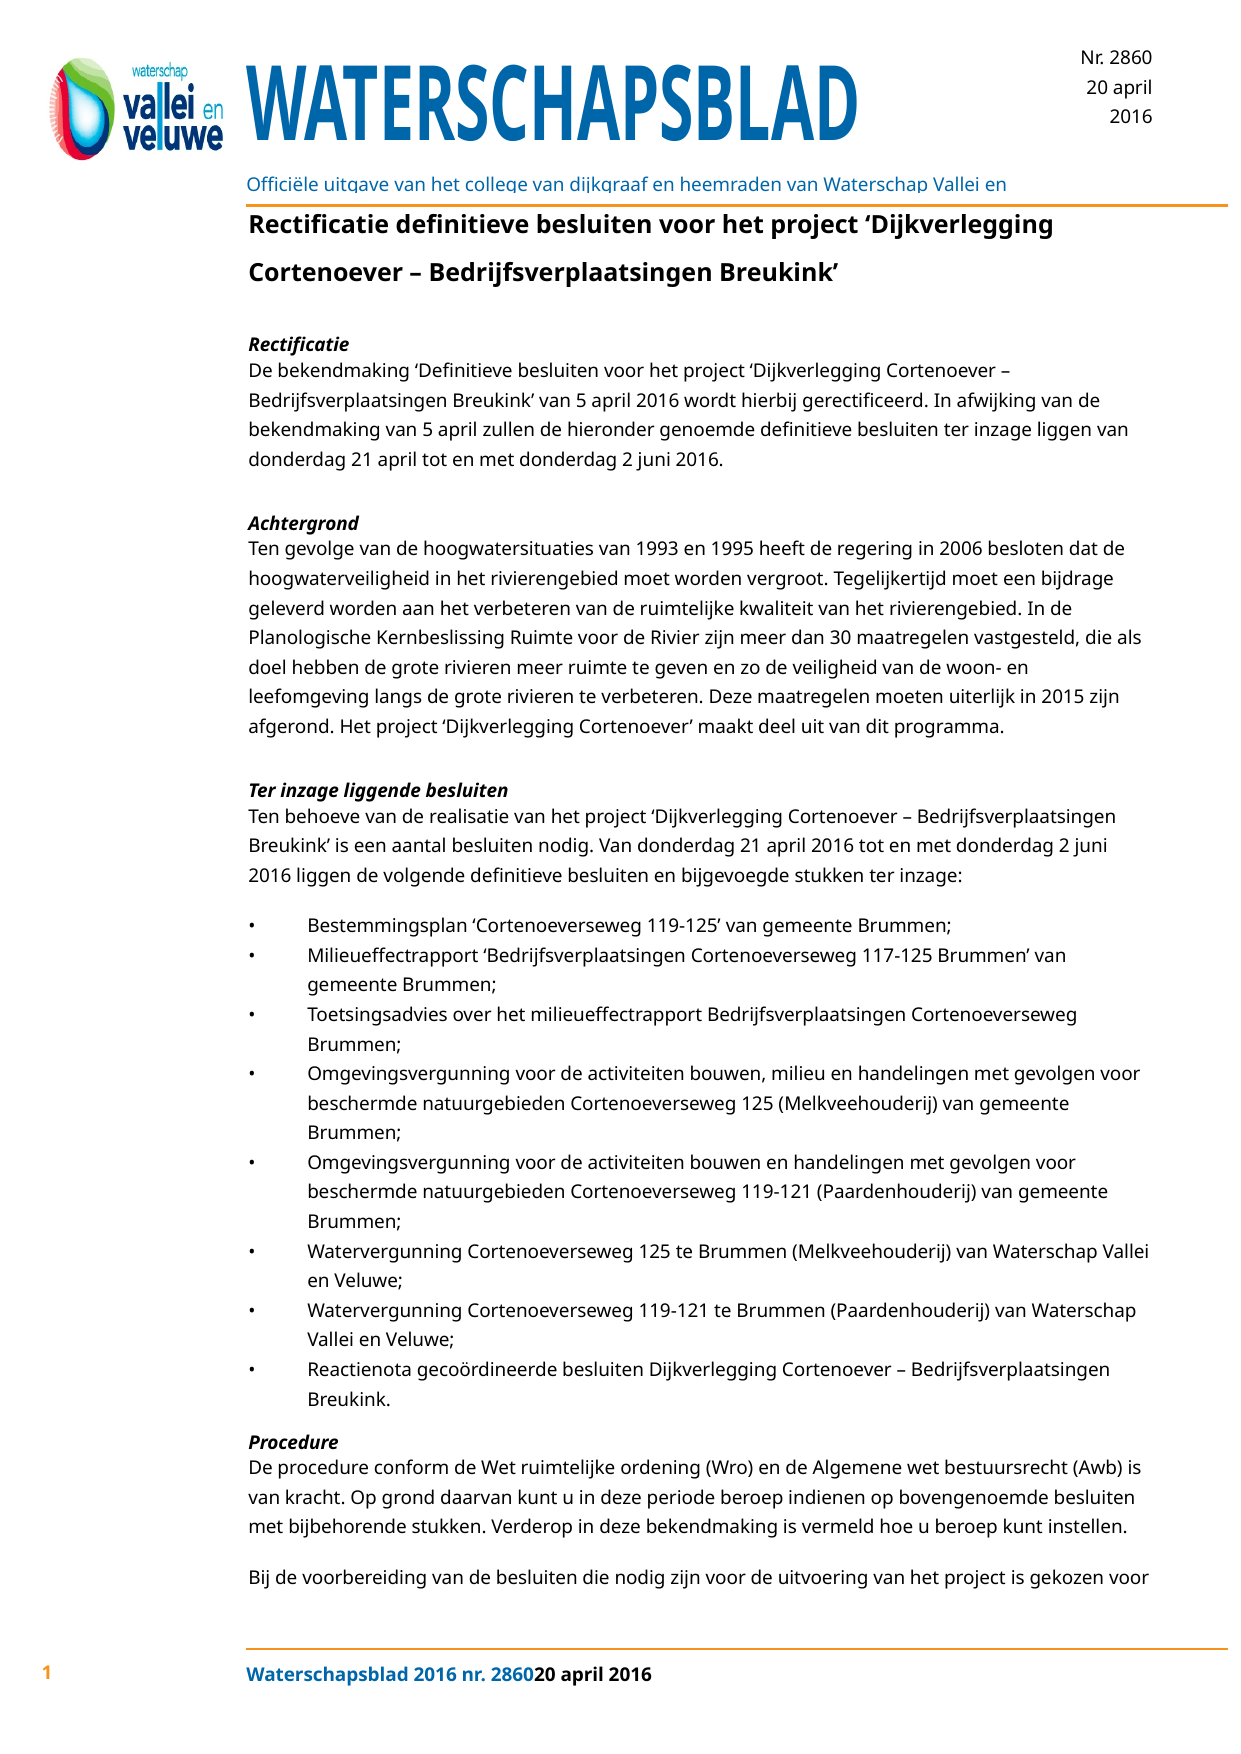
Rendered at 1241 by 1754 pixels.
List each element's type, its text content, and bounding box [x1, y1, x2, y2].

text Bij de voorbereiding van de besluiten die nodig zijn voor de uitvoering van het project is gekozen voor [248, 1564, 1152, 1590]
list Omgevingsvergunning voor de activiteiten bouwen, milieu en handelingen met gevolgen voor beschermde natuurgebieden Cortenoeverseweg 125 (Melkveehouderij) van gemeente Brummen; [248, 1060, 1152, 1145]
list Milieueffectrapport ‘Bedrijfsverplaatsingen Cortenoeverseweg 117-125 Brummen’ van gemeente Brummen; [248, 942, 1152, 997]
list Toetsingsadvies over het milieueffectrapport Bedrijfsverplaatsingen Cortenoeverseweg Brummen; [248, 1001, 1152, 1056]
text Achtergrond [248, 510, 1152, 536]
picture [41, 47, 231, 172]
list Omgevingsvergunning voor de activiteiten bouwen en handelingen met gevolgen voor beschermde natuurgebieden Cortenoeverseweg 119-121 (Paardenhouderij) van gemeente Brummen; [248, 1149, 1152, 1234]
list Watervergunning Cortenoeverseweg 119-121 te Brummen (Paardenhouderij) van Waterschap Vallei en Veluwe; [248, 1297, 1152, 1352]
text Procedure [248, 1429, 1152, 1454]
list Reactienota gecoördineerde besluiten Dijkverlegging Cortenoever – Bedrijfsverplaatsingen Breukink. [248, 1356, 1152, 1411]
text De bekendmaking ‘Definitieve besluiten voor het project ‘Dijkverlegging Cortenoever – Bedrijfsverplaatsingen Breukink’ van 5 april 2016 wordt hierbij gerectificeerd. In afwijking van de bekendmaking van 5 april zullen de hieronder genoemde definitieve besluiten ter inzage liggen van donderdag 21 april tot en met donderdag 2 juni 2016. [248, 357, 1152, 472]
text Rectificatie [248, 331, 1152, 357]
list Watervergunning Cortenoeverseweg 125 te Brummen (Melkveehouderij) van Waterschap Vallei en Veluwe; [248, 1238, 1152, 1293]
text Ter inzage liggende besluiten [248, 777, 1152, 803]
list Bestemmingsplan ‘Cortenoeverseweg 119-125’ van gemeente Brummen; [248, 912, 1152, 938]
text De procedure conform de Wet ruimtelijke ordening (Wro) en de Algemene wet bestuursrecht (Awb) is van kracht. Op grond daarvan kunt u in deze periode beroep indienen op bovengenoemde besluiten met bijbehorende stukken. Verderop in deze bekendmaking is vermeld hoe u beroep kunt instellen. [248, 1454, 1152, 1539]
text Ten behoeve van de realisatie van het project ‘Dijkverlegging Cortenoever – Bedrijfsverplaatsingen Breukink’ is een aantal besluiten nodig. Van donderdag 21 april 2016 tot en met donderdag 2 juni 2016 liggen de volgende definitieve besluiten en bijgevoegde stukken ter inzage: [248, 803, 1152, 888]
text Ten gevolge van de hoogwatersituaties van 1993 en 1995 heeft de regering in 2006 besloten dat de hoogwaterveiligheid in het rivierengebied moet worden vergroot. Tegelijkertijd moet een bijdrage geleverd worden aan het verbeteren van de ruimtelijke kwaliteit van het rivierengebied. In de Planologische Kernbeslissing Ruimte voor de Rivier zijn meer dan 30 maatregelen vastgesteld, die als doel hebben de grote rivieren meer ruimte te geven en zo de veiligheid van de woon- en leefomgeving langs de grote rivieren te verbeteren. Deze maatregelen moeten uiterlijk in 2015 zijn afgerond. Het project ‘Dijkverlegging Cortenoever’ maakt deel uit van dit programma. [248, 536, 1152, 739]
text Rectificatie definitieve besluiten voor het project ‘Dijkverlegging Cortenoever – Bedrijfsverplaatsingen Breukink’ [248, 207, 1152, 288]
